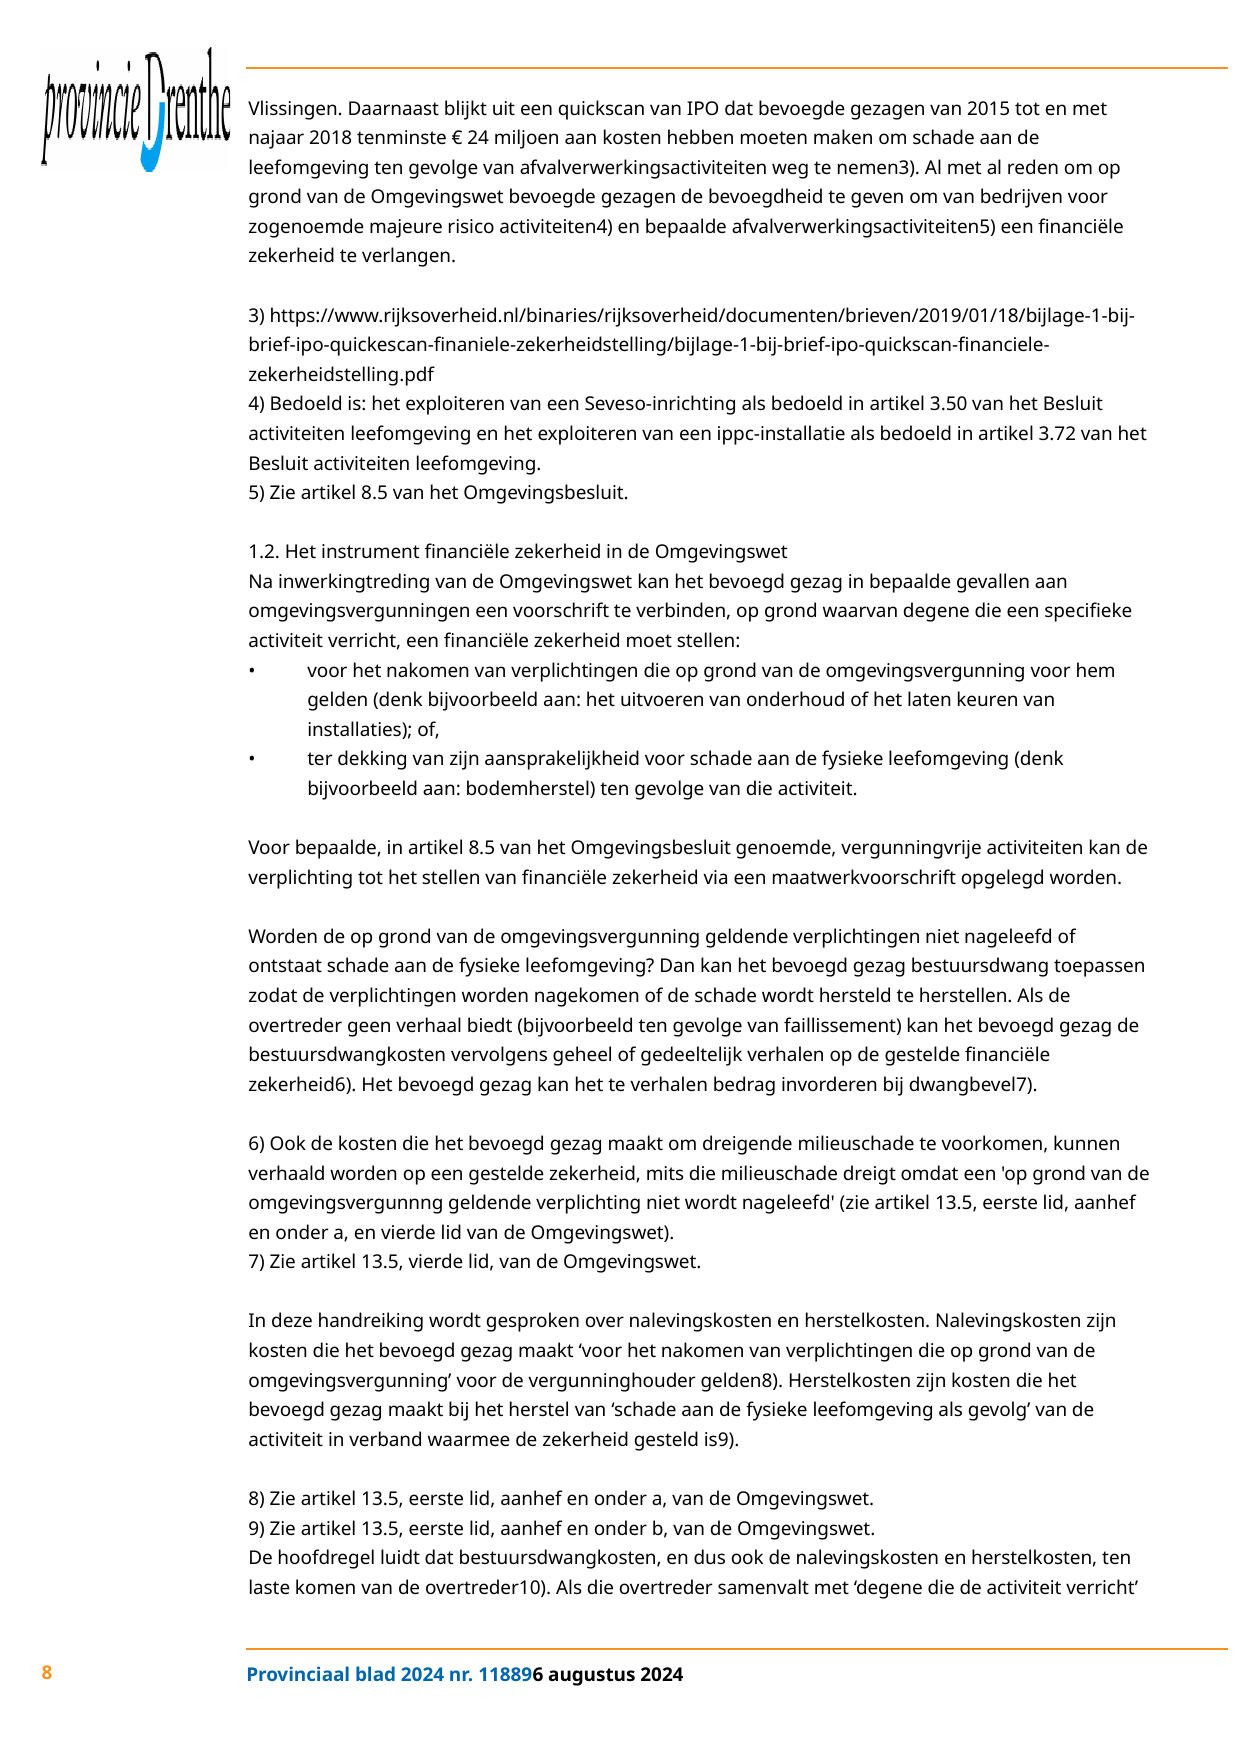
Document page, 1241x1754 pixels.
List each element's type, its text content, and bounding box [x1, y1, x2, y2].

text Worden de op grond van de omgevingsvergunning geldende verplichtingen niet nageleefd of ontstaat schade aan de fysieke leefomgeving? Dan kan het bevoegd gezag bestuursdwang toepassen zodat de verplichtingen worden nagekomen of de schade wordt hersteld te herstellen. Als de overtreder geen verhaal biedt (bijvoorbeeld ten gevolge van faillissement) kan het bevoegd gezag de bestuursdwangkosten vervolgens geheel of gedeeltelijk verhalen op de gestelde financiële zekerheid6). Het bevoegd gezag kan het te verhalen bedrag invorderen bij dwangbevel7). [248, 923, 1152, 1097]
text 8) Zie artikel 13.5, eerste lid, aanhef en onder a, van de Omgevingswet. [248, 1485, 1152, 1511]
text 9) Zie artikel 13.5, eerste lid, aanhef en onder b, van de Omgevingswet. [248, 1515, 1152, 1541]
list voor het nakomen van verplichtingen die op grond van de omgevingsvergunning voor hem gelden (denk bijvoorbeeld aan: het uitvoeren van onderhoud of het laten keuren van installaties); of, [248, 657, 1152, 742]
text Voor bepaalde, in artikel 8.5 van het Omgevingsbesluit genoemde, vergunningvrije activiteiten kan de verplichting tot het stellen van financiële zekerheid via een maatwerkvoorschrift opgelegd worden. [248, 834, 1152, 890]
text 4) Bedoeld is: het exploiteren van een Seveso-inrichting als bedoeld in artikel 3.50 van het Besluit activiteiten leefomgeving en het exploiteren van een ippc-installatie als bedoeld in artikel 3.72 van het Besluit activiteiten leefomgeving. [248, 391, 1152, 476]
text 6) Ook de kosten die het bevoegd gezag maakt om dreigende milieuschade te voorkomen, kunnen verhaald worden op een gestelde zekerheid, mits die milieuschade dreigt omdat een 'op grond van de omgevingsvergunnng geldende verplichting niet wordt nageleefd' (zie artikel 13.5, eerste lid, aanhef en onder a, en vierde lid van de Omgevingswet). [248, 1130, 1152, 1245]
picture [41, 47, 231, 172]
text Vlissingen. Daarnaast blijkt uit een quickscan van IPO dat bevoegde gezagen van 2015 tot en met najaar 2018 tenminste € 24 miljoen aan kosten hebben moeten maken om schade aan de leefomgeving ten gevolge van afvalverwerkingsactiviteiten weg te nemen3). Al met al reden om op grond van de Omgevingswet bevoegde gezagen de bevoegdheid te geven om van bedrijven voor zogenoemde majeure risico activiteiten4) en bepaalde afvalverwerkingsactiviteiten5) een financiële zekerheid te verlangen. [248, 95, 1152, 268]
text Na inwerkingtreding van de Omgevingswet kan het bevoegd gezag in bepaalde gevallen aan omgevingsvergunningen een voorschrift te verbinden, op grond waarvan degene die een specifieke activiteit verricht, een financiële zekerheid moet stellen: [248, 568, 1152, 653]
text In deze handreiking wordt gesproken over nalevingskosten en herstelkosten. Nalevingskosten zijn kosten die het bevoegd gezag maakt ‘voor het nakomen van verplichtingen die op grond van de omgevingsvergunning’ voor de vergunninghouder gelden8). Herstelkosten zijn kosten die het bevoegd gezag maakt bij het herstel van ‘schade aan de fysieke leefomgeving als gevolg’ van de activiteit in verband waarmee de zekerheid gesteld is9). [248, 1308, 1152, 1452]
text 5) Zie artikel 8.5 van het Omgevingsbesluit. [248, 479, 1152, 505]
text 1.2. Het instrument financiële zekerheid in de Omgevingswet [248, 538, 1152, 564]
text De hoofdregel luidt dat bestuursdwangkosten, en dus ook de nalevingskosten en herstelkosten, ten laste komen van de overtreder10). Als die overtreder samenvalt met ‘degene die de activiteit verricht’ [248, 1544, 1152, 1600]
text 7) Zie artikel 13.5, vierde lid, van de Omgevingswet. [248, 1248, 1152, 1274]
text 3) https://www.rijksoverheid.nl/binaries/rijksoverheid/documenten/brieven/2019/01/18/bijlage-1-bij-brief-ipo-quickescan-finaniele-zekerheidstelling/bijlage-1-bij-brief-ipo-quickscan-financiele-zekerheidstelling.pdf [248, 302, 1152, 387]
list ter dekking van zijn aansprakelijkheid voor schade aan de fysieke leefomgeving (denk bijvoorbeeld aan: bodemherstel) ten gevolge van die activiteit. [248, 746, 1152, 801]
